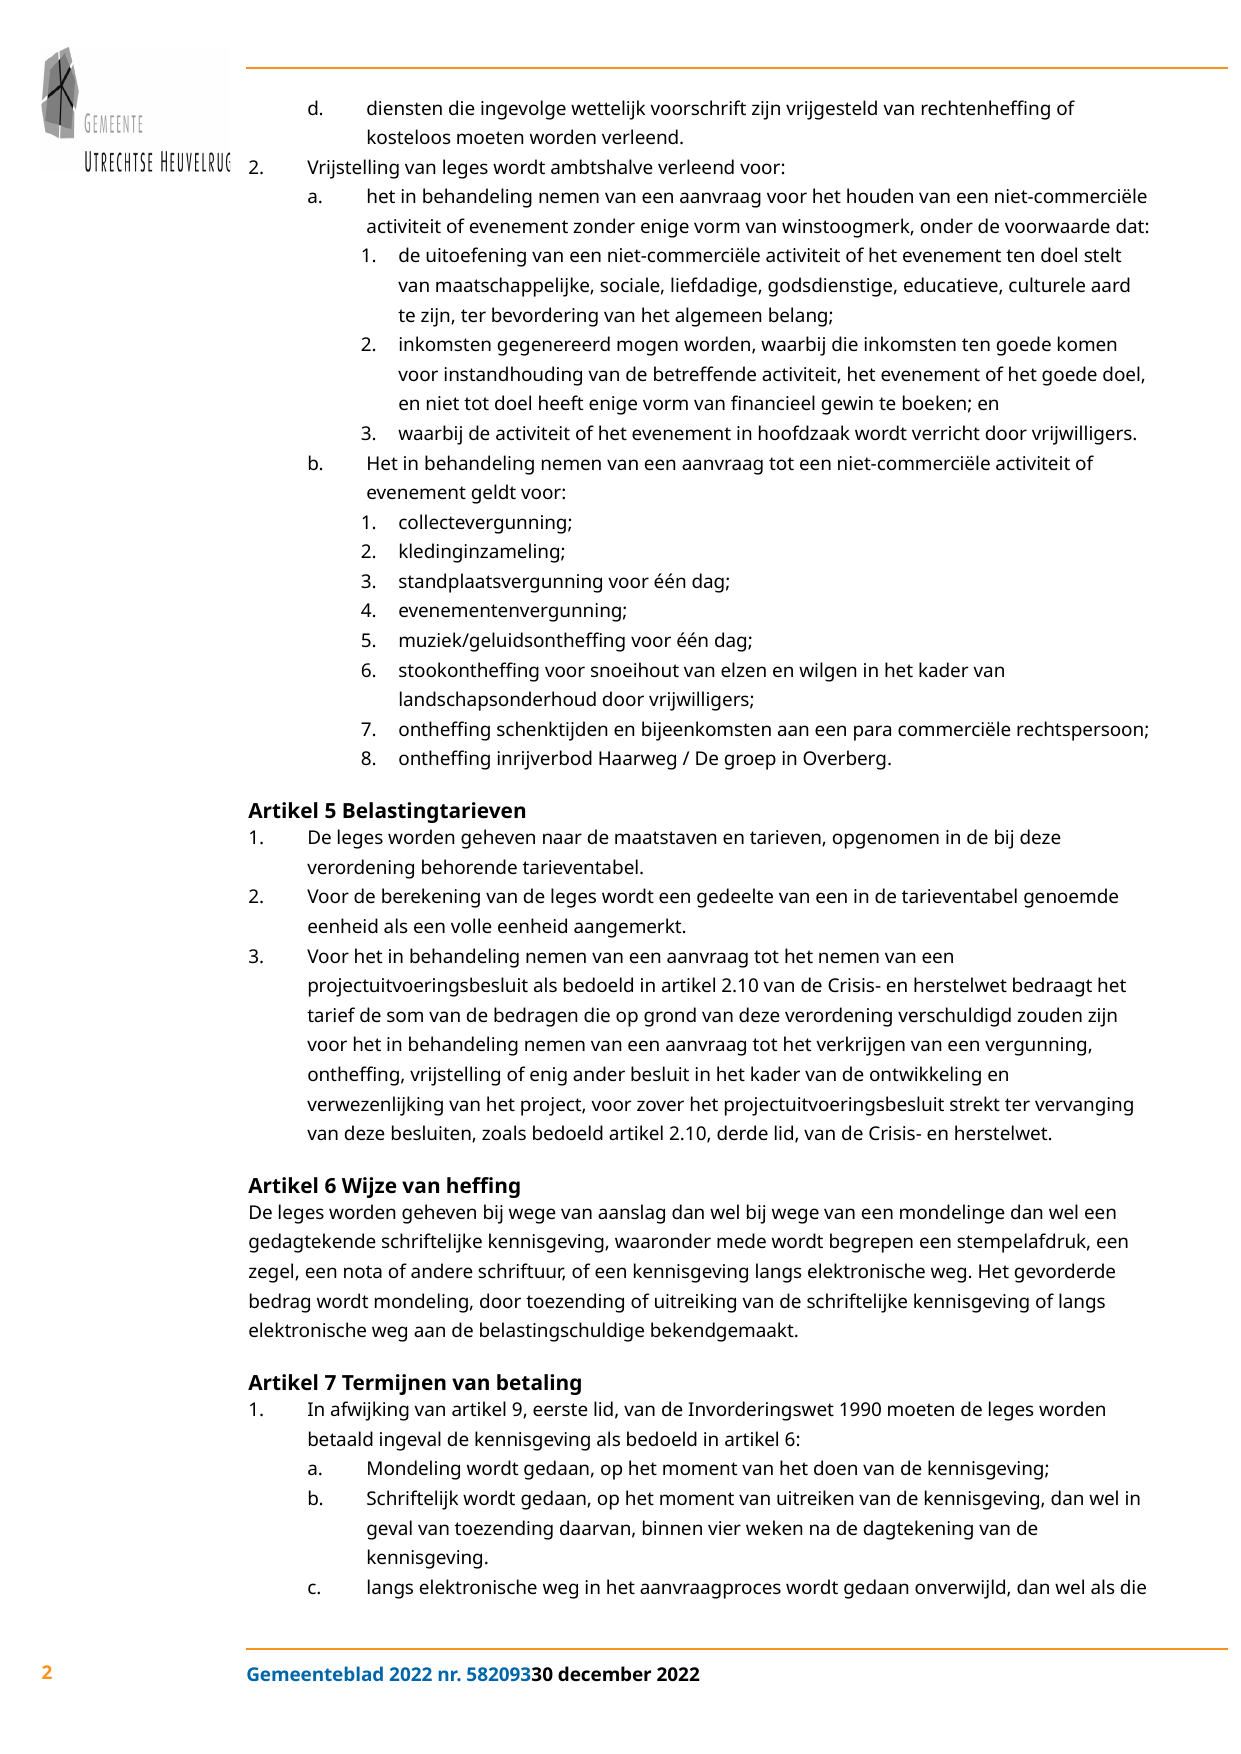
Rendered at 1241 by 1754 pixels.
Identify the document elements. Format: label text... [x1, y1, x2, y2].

text Artikel 7 Termijnen van betaling [248, 1368, 1152, 1396]
list standplaatsvergunning voor één dag; [361, 568, 1152, 594]
text Artikel 5 Belastingtarieven [248, 796, 1152, 824]
list evenementenvergunning; [361, 598, 1152, 623]
list In afwijking van artikel 9, eerste lid, van de Invorderingswet 1990 moeten de leges worden betaald ingeval de kennisgeving als bedoeld in artikel 6: [248, 1396, 1152, 1452]
list waarbij de activiteit of het evenement in hoofdzaak wordt verricht door vrijwilligers. [361, 420, 1152, 446]
text Artikel 6 Wijze van heffing [248, 1171, 1152, 1199]
list Vrijstelling van leges wordt ambtshalve verleend voor: [248, 154, 1152, 180]
picture [41, 47, 231, 172]
list muziek/geluidsontheffing voor één dag; [361, 627, 1152, 653]
list Mondeling wordt gedaan, op het moment van het doen van de kennisgeving; [307, 1456, 1152, 1481]
list inkomsten gegenereerd mogen worden, waarbij die inkomsten ten goede komen voor instandhouding van de betreffende activiteit, het evenement of het goede doel, en niet tot doel heeft enige vorm van financieel gewin te boeken; en [361, 331, 1152, 416]
list diensten die ingevolge wettelijk voorschrift zijn vrijgesteld van rechtenheffing of kosteloos moeten worden verleend. [307, 95, 1152, 150]
list Het in behandeling nemen van een aanvraag tot een niet-commerciële activiteit of evenement geldt voor: [307, 450, 1152, 505]
list het in behandeling nemen van een aanvraag voor het houden van een niet-commerciële activiteit of evenement zonder enige vorm van winstoogmerk, onder de voorwaarde dat: [307, 183, 1152, 239]
list ontheffing inrijverbod Haarweg / De groep in Overberg. [361, 746, 1152, 771]
list stookontheffing voor snoeihout van elzen en wilgen in het kader van landschapsonderhoud door vrijwilligers; [361, 657, 1152, 712]
list ontheffing schenktijden en bijeenkomsten aan een para commerciële rechtspersoon; [361, 716, 1152, 742]
list de uitoefening van een niet-commerciële activiteit of het evenement ten doel stelt van maatschappelijke, sociale, liefdadige, godsdienstige, educatieve, culturele aard te zijn, ter bevordering van het algemeen belang; [361, 243, 1152, 328]
list De leges worden geheven naar de maatstaven en tarieven, opgenomen in de bij deze verordening behorende tarieventabel. [248, 824, 1152, 880]
list langs elektronische weg in het aanvraagproces wordt gedaan onverwijld, dan wel als die [307, 1574, 1152, 1599]
text De leges worden geheven bij wege van aanslag dan wel bij wege van een mondelinge dan wel een gedagtekende schriftelijke kennisgeving, waaronder mede wordt begrepen een stempelafdruk, een zegel, een nota of andere schriftuur, of een kennisgeving langs elektronische weg. Het gevorderde bedrag wordt mondeling, door toezending of uitreiking van de schriftelijke kennisgeving of langs elektronische weg aan de belastingschuldige bekendgemaakt. [248, 1199, 1152, 1343]
list collectevergunning; [361, 509, 1152, 535]
list kledinginzameling; [361, 538, 1152, 564]
list Voor het in behandeling nemen van een aanvraag tot het nemen van een projectuitvoeringsbesluit als bedoeld in artikel 2.10 van de Crisis- en herstelwet bedraagt het tarief de som van de bedragen die op grond van deze verordening verschuldigd zouden zijn voor het in behandeling nemen van een aanvraag tot het verkrijgen van een vergunning, ontheffing, vrijstelling of enig ander besluit in het kader van de ontwikkeling en verwezenlijking van het project, voor zover het projectuitvoeringsbesluit strekt ter vervanging van deze besluiten, zoals bedoeld artikel 2.10, derde lid, van de Crisis- en herstelwet. [248, 943, 1152, 1146]
list Schriftelijk wordt gedaan, op het moment van uitreiken van de kennisgeving, dan wel in geval van toezending daarvan, binnen vier weken na de dagtekening van de kennisgeving. [307, 1485, 1152, 1570]
list Voor de berekening van de leges wordt een gedeelte van een in de tarieventabel genoemde eenheid als een volle eenheid aangemerkt. [248, 884, 1152, 939]
